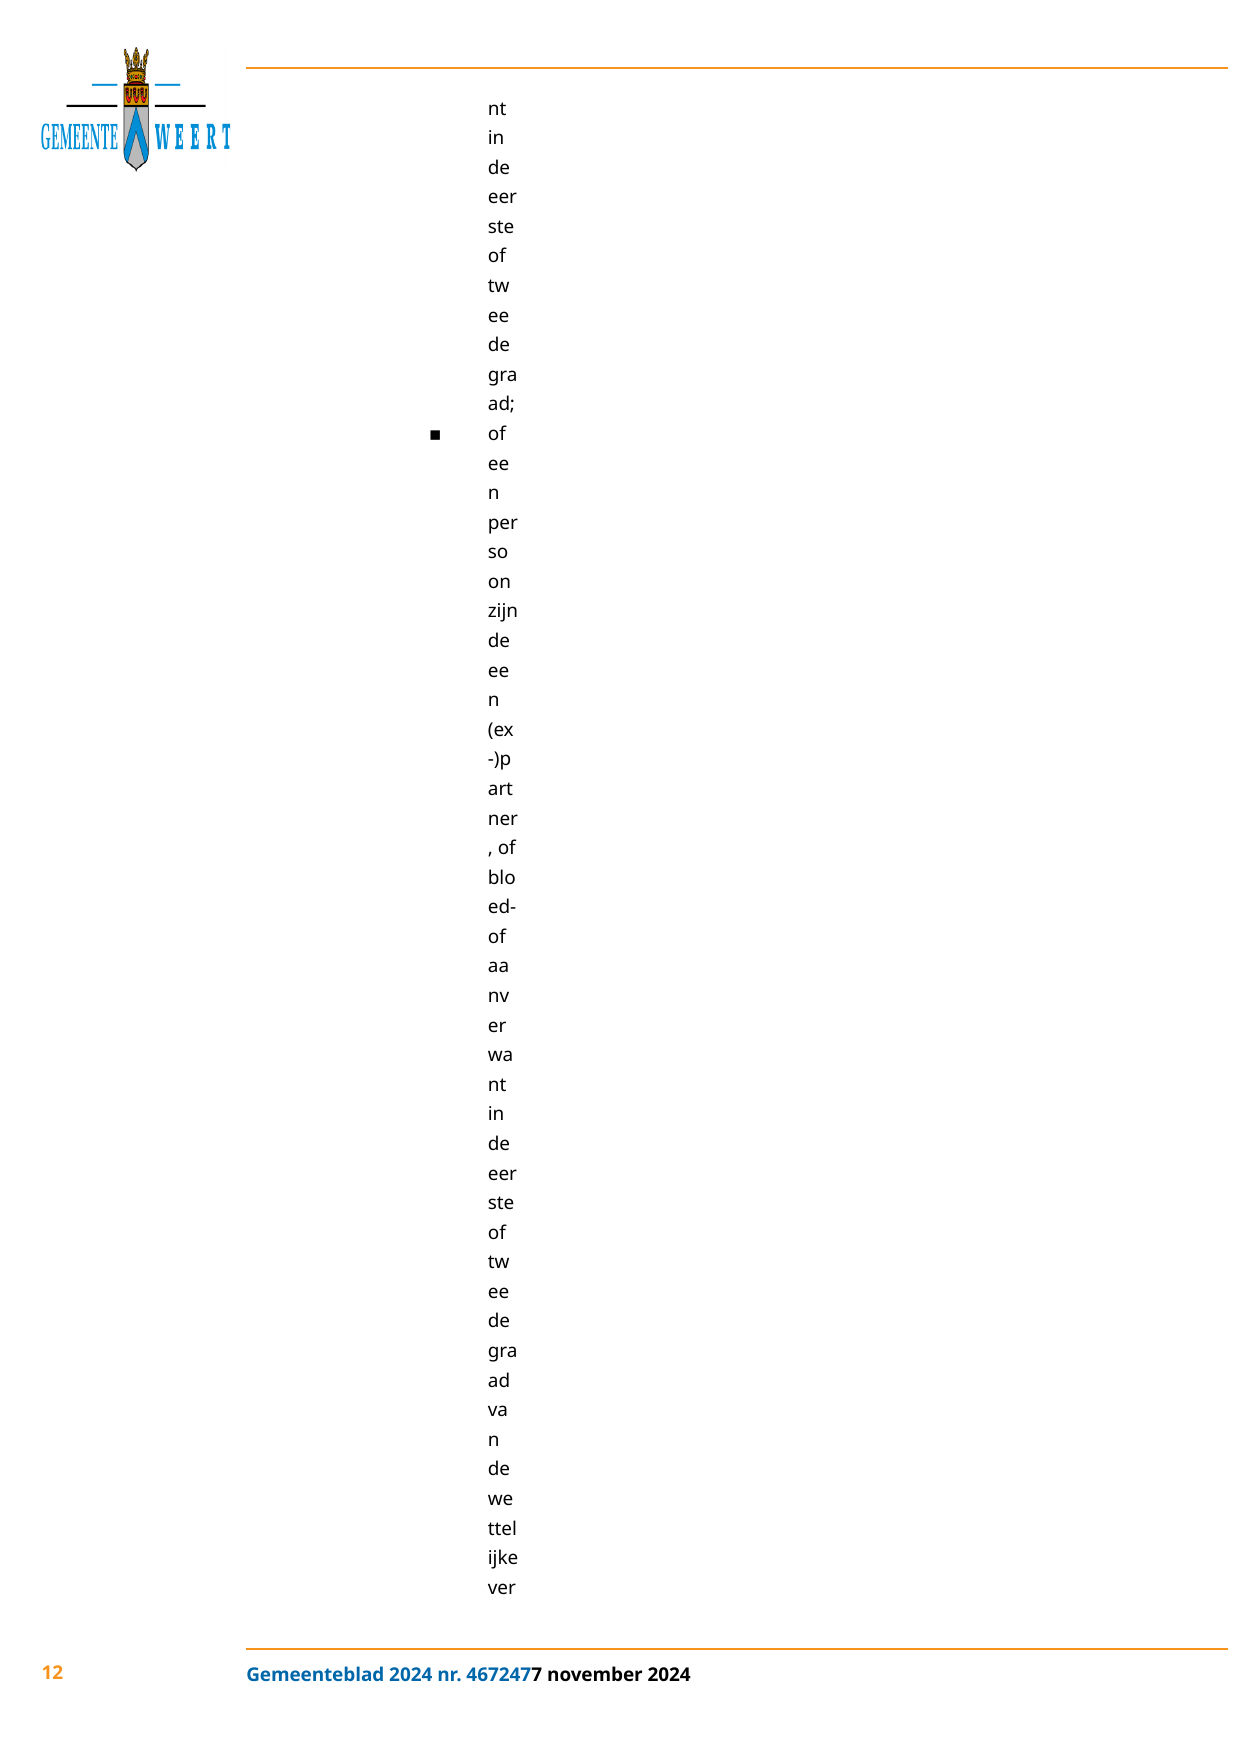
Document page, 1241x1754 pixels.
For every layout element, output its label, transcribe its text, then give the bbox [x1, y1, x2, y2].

table_cell [1061, 95, 1152, 1600]
table_cell [519, 95, 609, 1600]
picture [41, 47, 231, 172]
table_cell [700, 95, 790, 1600]
table_cell [248, 95, 429, 1600]
table_cell [609, 95, 700, 1600]
table_cell [790, 95, 881, 1600]
table_cell [881, 95, 971, 1600]
table_cell nt in de eerste of tweede graad; of een persoon zijnde een (ex-)partner, of bloed- of aanverwant in de eerste of tweede graad van de wettelijke ver [429, 95, 519, 1600]
table_cell [971, 95, 1061, 1600]
